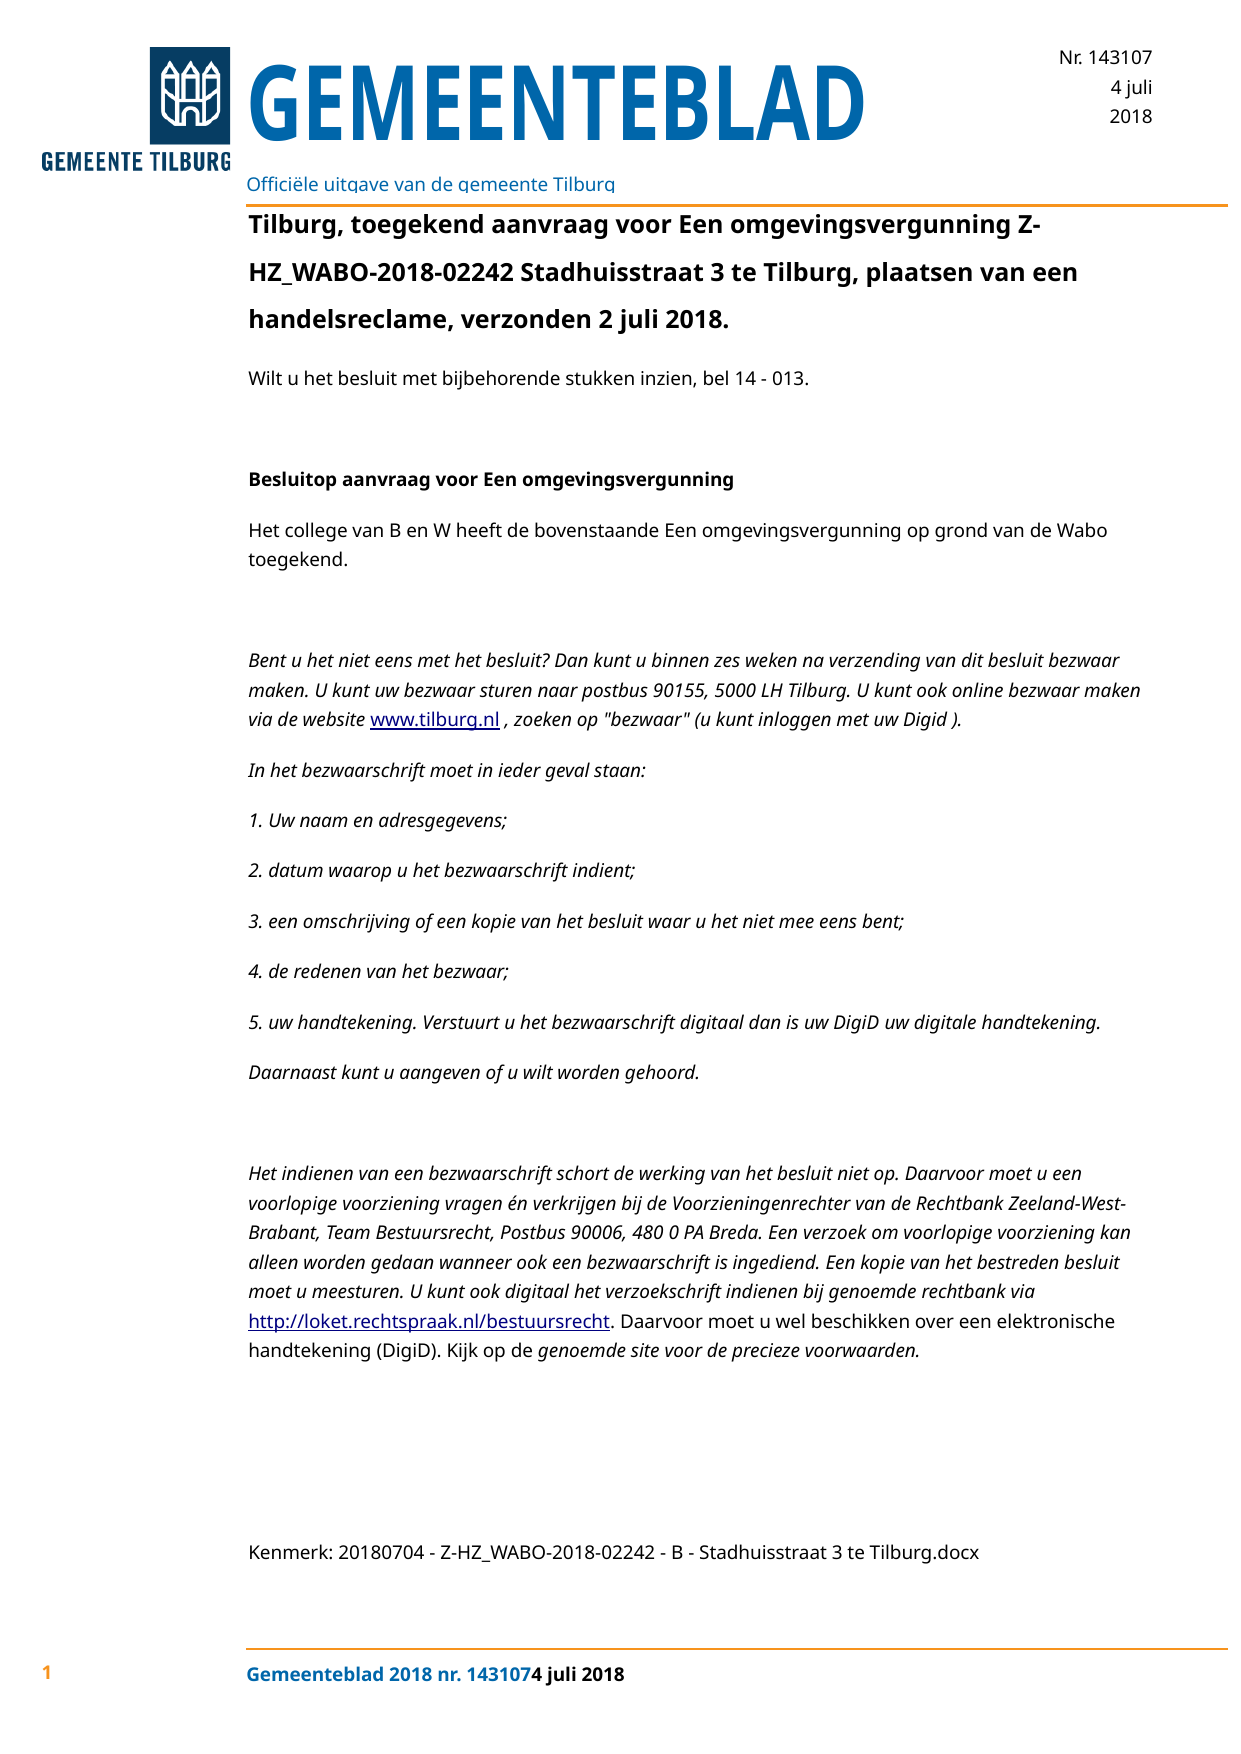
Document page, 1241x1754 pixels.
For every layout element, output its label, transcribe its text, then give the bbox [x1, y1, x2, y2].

text Bent u het niet eens met het besluit? Dan kunt u binnen zes weken na verzending van dit besluit bezwaar maken. U kunt uw bezwaar sturen naar postbus 90155, 5000 LH Tilburg. U kunt ook online bezwaar maken via de website www.tilburg.nl , zoeken op "bezwaar" (u kunt inloggen met uw Digid ). [248, 647, 1152, 732]
text Besluitop aanvraag voor Een omgevingsvergunning [248, 466, 1152, 492]
text 2. datum waarop u het bezwaarschrift indient; [248, 858, 1152, 883]
text 5. uw handtekening. Verstuurt u het bezwaarschrift digitaal dan is uw DigiD uw digitale handtekening. [248, 1009, 1152, 1034]
picture [41, 47, 231, 172]
text In het bezwaarschrift moet in ieder geval staan: [248, 757, 1152, 782]
text Het indienen van een bezwaarschrift schort de werking van het besluit niet op. Daarvoor moet u een voorlopige voorziening vragen én verkrijgen bij de Voorzieningenrechter van de Rechtbank Zeeland-West-Brabant, Team Bestuursrecht, Postbus 90006, 480 0 PA Breda. Een verzoek om voorlopige voorziening kan alleen worden gedaan wanneer ook een bezwaarschrift is ingediend. Een kopie van het bestreden besluit moet u meesturen. U kunt ook digitaal het verzoekschrift indienen bij genoemde rechtbank via http://loket.rechtspraak.nl/bestuursrecht. Daarvoor moet u wel beschikken over een elektronische handtekening (DigiD). Kijk op de genoemde site voor de precieze voorwaarden. [248, 1160, 1152, 1363]
text Daarnaast kunt u aangeven of u wilt worden gehoord. [248, 1059, 1152, 1085]
text 1. Uw naam en adresgegevens; [248, 807, 1152, 833]
text 3. een omschrijving of een kopie van het besluit waar u het niet mee eens bent; [248, 908, 1152, 934]
text Wilt u het besluit met bijbehorende stukken inzien, bel 14 - 013. [248, 366, 1152, 391]
text Tilburg, toegekend aanvraag voor Een omgevingsvergunning Z-HZ_WABO-2018-02242 Stadhuisstraat 3 te Tilburg, plaatsen van een handelsreclame, verzonden 2 juli 2018. [248, 207, 1152, 336]
text Kenmerk: 20180704 - Z-HZ_WABO-2018-02242 - B - Stadhuisstraat 3 te Tilburg.docx [248, 1539, 1152, 1565]
text Het college van B en W heeft de bovenstaande Een omgevingsvergunning op grond van de Wabo toegekend. [248, 517, 1152, 572]
text 4. de redenen van het bezwaar; [248, 958, 1152, 984]
